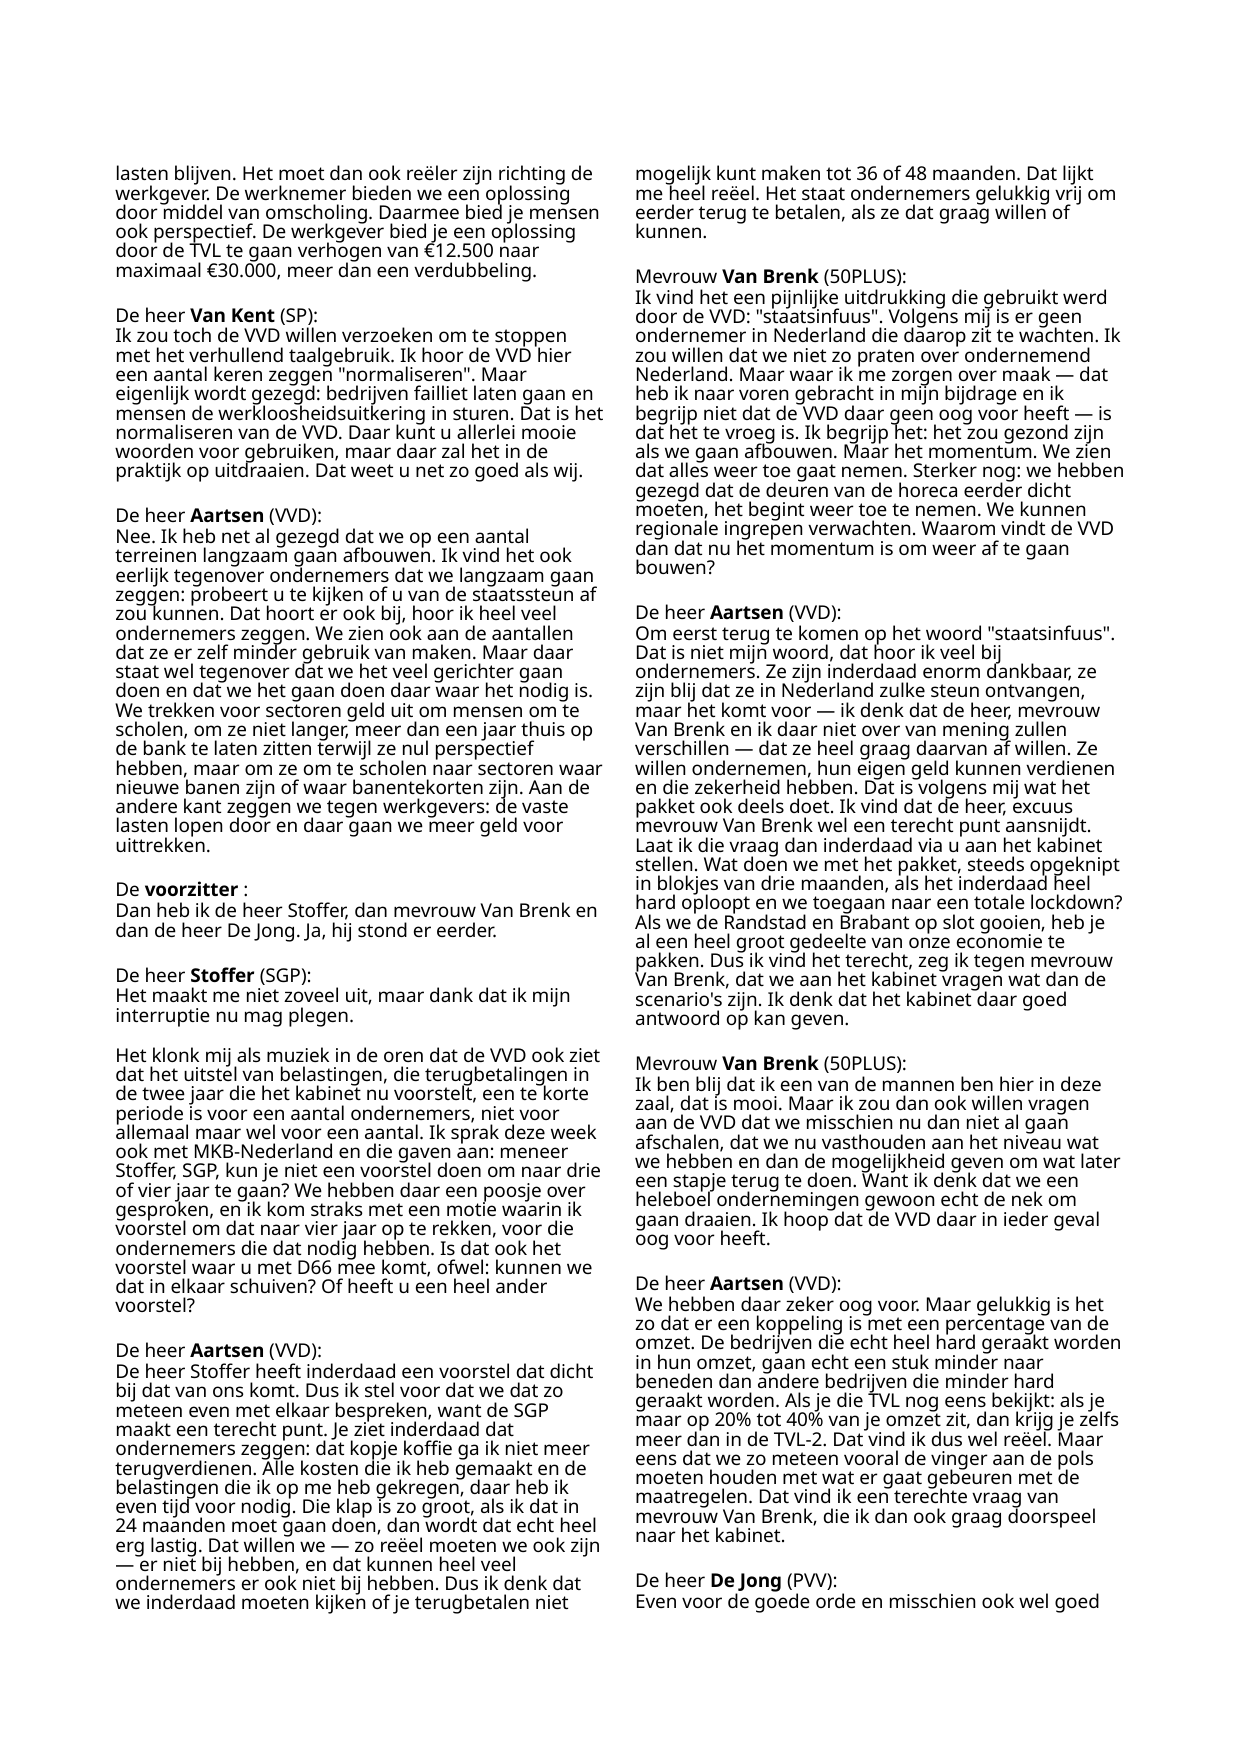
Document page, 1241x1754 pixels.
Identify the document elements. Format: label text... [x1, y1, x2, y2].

text Het klonk mij als muziek in de oren dat de VVD ook ziet dat het uitstel van belastingen, die terugbetalingen in de twee jaar die het kabinet nu voorstelt, een te korte periode is voor een aantal ondernemers, niet voor allemaal maar wel voor een aantal. Ik sprak deze week ook met MKB-Nederland en die gaven aan: meneer Stoffer, SGP, kun je niet een voorstel doen om naar drie of vier jaar te gaan? We hebben daar een poosje over gesproken, en ik kom straks met een motie waarin ik voorstel om dat naar vier jaar op te rekken, voor die ondernemers die dat nodig hebben. Is dat ook het voorstel waar u met D66 mee komt, ofwel: kunnen we dat in elkaar schuiven? Of heeft u een heel ander voorstel? [115, 1047, 605, 1317]
text Om eerst terug te komen op het woord "staatsinfuus". Dat is niet mijn woord, dat hoor ik veel bij ondernemers. Ze zijn inderdaad enorm dankbaar, ze zijn blij dat ze in Nederland zulke steun ontvangen, maar het komt voor — ik denk dat de heer, mevrouw Van Brenk en ik daar niet over van mening zullen verschillen — dat ze heel graag daarvan af willen. Ze willen ondernemen, hun eigen geld kunnen verdienen en die zekerheid hebben. Dat is volgens mij wat het pakket ook deels doet. Ik vind dat de heer, excuus mevrouw Van Brenk wel een terecht punt aansnijdt. Laat ik die vraag dan inderdaad via u aan het kabinet stellen. Wat doen we met het pakket, steeds opgeknipt in blokjes van drie maanden, als het inderdaad heel hard oploopt en we toegaan naar een totale lockdown? Als we de Randstad en Brabant op slot gooien, heb je al een heel groot gedeelte van onze economie te pakken. Dus ik vind het terecht, zeg ik tegen mevrouw Van Brenk, dat we aan het kabinet vragen wat dan de scenario's zijn. Ik denk dat het kabinet daar goed antwoord op kan geven. [635, 624, 1125, 1029]
text Mevrouw Van Brenk (50PLUS): [635, 263, 1125, 289]
text We hebben daar zeker oog voor. Maar gelukkig is het zo dat er een koppeling is met een percentage van de omzet. De bedrijven die echt heel hard geraakt worden in hun omzet, gaan echt een stuk minder naar beneden dan andere bedrijven die minder hard geraakt worden. Als je die TVL nog eens bekijkt: als je maar op 20% tot 40% van je omzet zit, dan krijg je zelfs meer dan in de TVL-2. Dat vind ik dus wel reëel. Maar eens dat we zo meteen vooral de vinger aan de pols moeten houden met wat er gaat gebeuren met de maatregelen. Dat vind ik een terechte vraag van mevrouw Van Brenk, die ik dan ook graag doorspeel naar het kabinet. [635, 1296, 1125, 1546]
text Ik vind het een pijnlijke uitdrukking die gebruikt werd door de VVD: "staatsinfuus". Volgens mij is er geen ondernemer in Nederland die daarop zit te wachten. Ik zou willen dat we niet zo praten over ondernemend Nederland. Maar waar ik me zorgen over maak — dat heb ik naar voren gebracht in mijn bijdrage en ik begrijp niet dat de VVD daar geen oog voor heeft — is dat het te vroeg is. Ik begrijp het: het zou gezond zijn als we gaan afbouwen. Maar het momentum. We zien dat alles weer toe gaat nemen. Sterker nog: we hebben gezegd dat de deuren van de horeca eerder dicht moeten, het begint weer toe te nemen. We kunnen regionale ingrepen verwachten. Waarom vindt de VVD dan dat nu het momentum is om weer af te gaan bouwen? [635, 289, 1125, 578]
text Even voor de goede orde en misschien ook wel goed [635, 1593, 1125, 1612]
text De heer Aartsen (VVD): [635, 599, 1125, 624]
text De heer Van Kent (SP): [115, 302, 605, 327]
text Dan heb ik de heer Stoffer, dan mevrouw Van Brenk en dan de heer De Jong. Ja, hij stond er eerder. [115, 902, 605, 941]
text Mevrouw Van Brenk (50PLUS): [635, 1050, 1125, 1076]
text Het maakt me niet zoveel uit, maar dank dat ik mijn interruptie nu mag plegen. [115, 987, 605, 1026]
text Ik zou toch de VVD willen verzoeken om te stoppen met het verhullend taalgebruik. Ik hoor de VVD hier een aantal keren zeggen "normaliseren". Maar eigenlijk wordt gezegd: bedrijven failliet laten gaan en mensen de werkloosheidsuitkering in sturen. Dat is het normaliseren van de VVD. Daar kunt u allerlei mooie woorden voor gebruiken, maar daar zal het in de praktijk op uitdraaien. Dat weet u net zo goed als wij. [115, 327, 605, 482]
text Ik ben blij dat ik een van de mannen ben hier in deze zaal, dat is mooi. Maar ik zou dan ook willen vragen aan de VVD dat we misschien nu dan niet al gaan afschalen, dat we nu vasthouden aan het niveau wat we hebben en dan de mogelijkheid geven om wat later een stapje terug te doen. Want ik denk dat we een heleboel ondernemingen gewoon echt de nek om gaan draaien. Ik hoop dat de VVD daar in ieder geval oog voor heeft. [635, 1076, 1125, 1249]
text De voorzitter : [115, 877, 605, 902]
text Nee. Ik heb net al gezegd dat we op een aantal terreinen langzaam gaan afbouwen. Ik vind het ook eerlijk tegenover ondernemers dat we langzaam gaan zeggen: probeert u te kijken of u van de staatssteun af zou kunnen. Dat hoort er ook bij, hoor ik heel veel ondernemers zeggen. We zien ook aan de aantallen dat ze er zelf minder gebruik van maken. Maar daar staat wel tegenover dat we het veel gerichter gaan doen en dat we het gaan doen daar waar het nodig is. We trekken voor sectoren geld uit om mensen om te scholen, om ze niet langer, meer dan een jaar thuis op de bank te laten zitten terwijl ze nul perspectief hebben, maar om ze om te scholen naar sectoren waar nieuwe banen zijn of waar banentekorten zijn. Aan de andere kant zeggen we tegen werkgevers: de vaste lasten lopen door en daar gaan we meer geld voor uittrekken. [115, 528, 605, 856]
text De heer Stoffer heeft inderdaad een voorstel dat dicht bij dat van ons komt. Dus ik stel voor dat we dat zo meteen even met elkaar bespreken, want de SGP maakt een terecht punt. Je ziet inderdaad dat ondernemers zeggen: dat kopje koffie ga ik niet meer terugverdienen. Alle kosten die ik heb gemaakt en de belastingen die ik op me heb gekregen, daar heb ik even tijd voor nodig. Die klap is zo groot, als ik dat in 24 maanden moet gaan doen, dan wordt dat echt heel erg lastig. Dat willen we — zo reëel moeten we ook zijn — er niet bij hebben, en dat kunnen heel veel ondernemers er ook niet bij hebben. Dus ik denk dat we inderdaad moeten kijken of je terugbetalen niet [115, 1363, 605, 1614]
text De heer Aartsen (VVD): [115, 1337, 605, 1363]
text De heer Aartsen (VVD): [115, 502, 605, 528]
text De heer De Jong (PVV): [635, 1567, 1125, 1593]
text mogelijk kunt maken tot 36 of 48 maanden. Dat lijkt me heel reëel. Het staat ondernemers gelukkig vrij om eerder terug te betalen, als ze dat graag willen of kunnen. [635, 165, 1125, 242]
text lasten blijven. Het moet dan ook reëler zijn richting de werkgever. De werknemer bieden we een oplossing door middel van omscholing. Daarmee bied je mensen ook perspectief. De werkgever bied je een oplossing door de TVL te gaan verhogen van €12.500 naar maximaal €30.000, meer dan een verdubbeling. [115, 165, 605, 281]
text De heer Stoffer (SGP): [115, 962, 605, 987]
text De heer Aartsen (VVD): [635, 1270, 1125, 1296]
